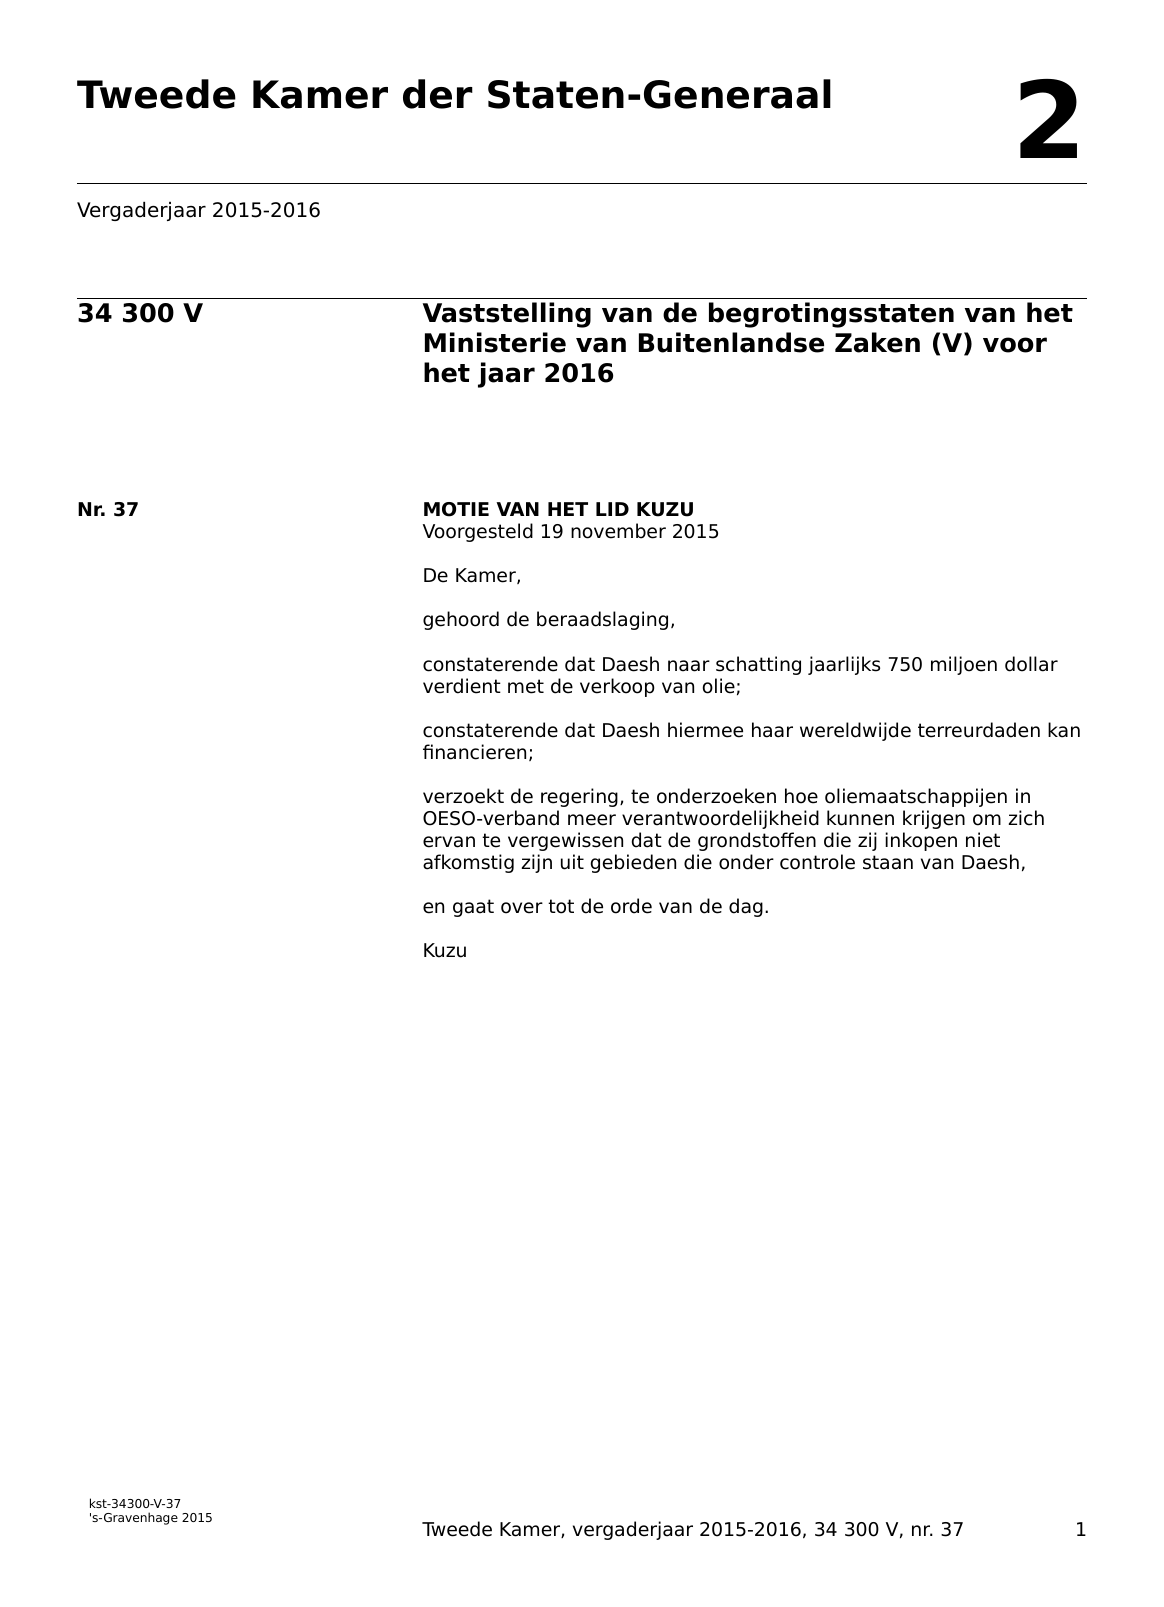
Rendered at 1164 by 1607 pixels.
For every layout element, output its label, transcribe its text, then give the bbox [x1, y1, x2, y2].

table_header Tweede Kamer der Staten-Generaal [77, 59, 886, 183]
table_header 2 [886, 59, 1087, 183]
text 's-Gravenhage 2015 [88, 1511, 323, 1525]
text kst-34300-V-37 [88, 1497, 323, 1511]
subtitle 34 300 V Vaststelling van de begrotingsstaten van het Ministerie van Buitenlandse Zaken (V) voor het jaar 2016 [77, 299, 1087, 388]
text De Kamer, [422, 565, 1087, 587]
text Kuzu [422, 940, 1087, 962]
subtitle Nr. 37 MOTIE VAN HET LID KUZU [77, 499, 1087, 521]
table_cell Vergaderjaar 2015-2016 [77, 184, 1087, 298]
text gehoord de beraadslaging, [422, 609, 1087, 631]
text en gaat over tot de orde van de dag. [422, 896, 1087, 918]
text Voorgesteld 19 november 2015 [422, 521, 1087, 543]
text verzoekt de regering, te onderzoeken hoe oliemaatschappijen in OESO-verband meer verantwoordelijkheid kunnen krijgen om zich ervan te vergewissen dat de grondstoffen die zij inkopen niet afkomstig zijn uit gebieden die onder controle staan van Daesh, [422, 786, 1087, 874]
text constaterende dat Daesh hiermee haar wereldwijde terreurdaden kan financieren; [422, 720, 1087, 764]
text constaterende dat Daesh naar schatting jaarlijks 750 miljoen dollar verdient met de verkoop van olie; [422, 653, 1087, 697]
